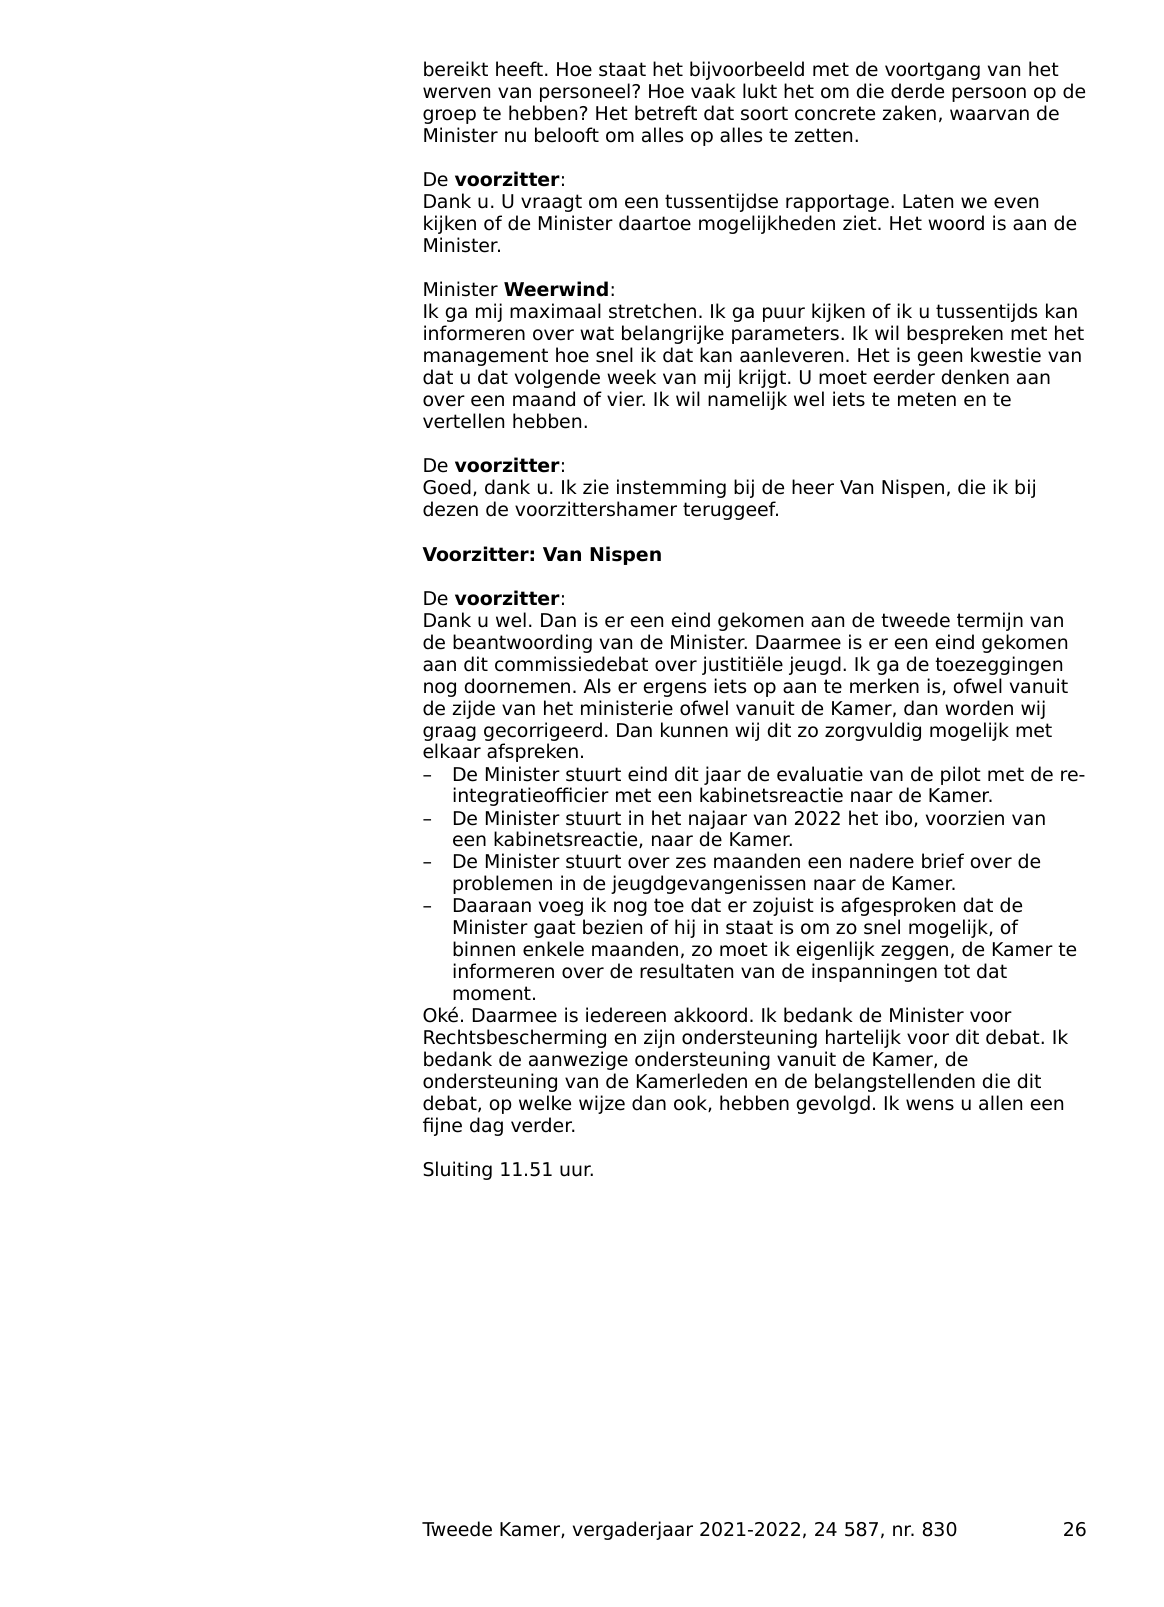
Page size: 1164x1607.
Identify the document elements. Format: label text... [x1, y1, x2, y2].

text Goed, dank u. Ik zie instemming bij de heer Van Nispen, die ik bij dezen de voorzittershamer teruggeef. [422, 477, 1087, 521]
text – De Minister stuurt over zes maanden een nadere brief over de problemen in de jeugdgevangenissen naar de Kamer. [422, 851, 1087, 895]
subtitle Voorzitter: Van Nispen [422, 543, 1087, 565]
text De voorzitter: [422, 455, 1087, 477]
text Ik ga mij maximaal stretchen. Ik ga puur kijken of ik u tussentijds kan informeren over wat belangrijke parameters. Ik wil bespreken met het management hoe snel ik dat kan aanleveren. Het is geen kwestie van dat u dat volgende week van mij krijgt. U moet eerder denken aan over een maand of vier. Ik wil namelijk wel iets te meten en te vertellen hebben. [422, 301, 1087, 433]
text Sluiting 11.51 uur. [422, 1159, 1087, 1181]
text De voorzitter: [422, 588, 1087, 609]
text Oké. Daarmee is iedereen akkoord. Ik bedank de Minister voor Rechtsbescherming en zijn ondersteuning hartelijk voor dit debat. Ik bedank de aanwezige ondersteuning vanuit de Kamer, de ondersteuning van de Kamerleden en de belangstellenden die dit debat, op welke wijze dan ook, hebben gevolgd. Ik wens u allen een fijne dag verder. [422, 1005, 1087, 1137]
text Dank u wel. Dan is er een eind gekomen aan de tweede termijn van de beantwoording van de Minister. Daarmee is er een eind gekomen aan dit commissiedebat over justitiële jeugd. Ik ga de toezeggingen nog doornemen. Als er ergens iets op aan te merken is, ofwel vanuit de zijde van het ministerie ofwel vanuit de Kamer, dan worden wij graag gecorrigeerd. Dan kunnen wij dit zo zorgvuldig mogelijk met elkaar afspreken. [422, 609, 1087, 763]
text – Daaraan voeg ik nog toe dat er zojuist is afgesproken dat de Minister gaat bezien of hij in staat is om zo snel mogelijk, of binnen enkele maanden, zo moet ik eigenlijk zeggen, de Kamer te informeren over de resultaten van de inspanningen tot dat moment. [422, 895, 1087, 1005]
text – De Minister stuurt in het najaar van 2022 het ibo, voorzien van een kabinetsreactie, naar de Kamer. [422, 807, 1087, 851]
text – De Minister stuurt eind dit jaar de evaluatie van de pilot met de re-integratieofficier met een kabinetsreactie naar de Kamer. [422, 763, 1087, 807]
text Dank u. U vraagt om een tussentijdse rapportage. Laten we even kijken of de Minister daartoe mogelijkheden ziet. Het woord is aan de Minister. [422, 191, 1087, 257]
text bereikt heeft. Hoe staat het bijvoorbeeld met de voortgang van het werven van personeel? Hoe vaak lukt het om die derde persoon op de groep te hebben? Het betreft dat soort concrete zaken, waarvan de Minister nu belooft om alles op alles te zetten. [422, 59, 1087, 147]
text De voorzitter: [422, 169, 1087, 191]
text Minister Weerwind: [422, 279, 1087, 301]
